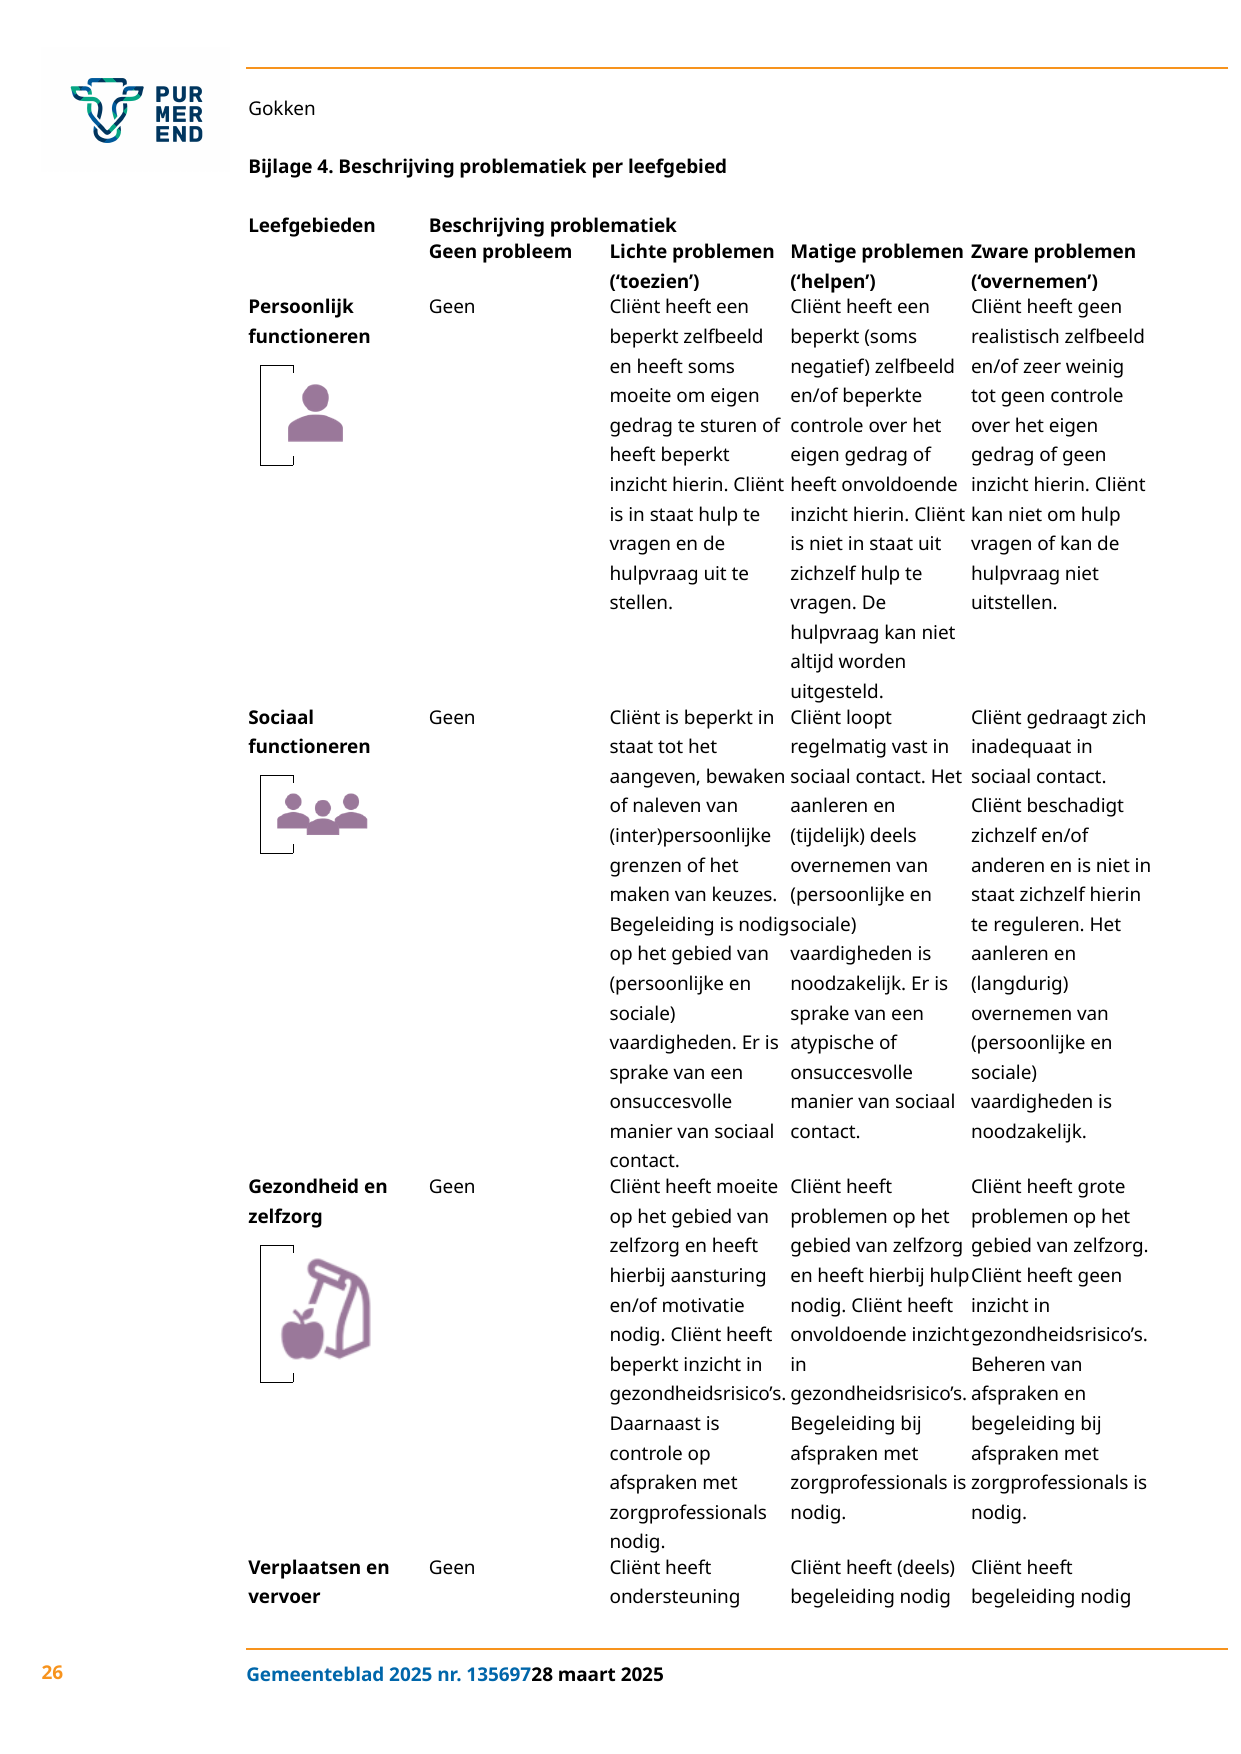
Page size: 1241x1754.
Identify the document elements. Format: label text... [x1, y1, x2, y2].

picture [268, 373, 387, 456]
table_cell [609, 95, 790, 121]
text Bijlage 4. Beschrijving problematiek per leefgebied [248, 153, 1152, 179]
picture [268, 1253, 387, 1373]
table_cell Verplaatsen en vervoer [248, 1554, 429, 1609]
table_cell Geen probleem [429, 238, 609, 294]
table_cell Persoonlijk functioneren [248, 294, 429, 704]
table_header Beschrijving problematiek [429, 213, 1152, 238]
table_cell [429, 95, 609, 121]
table_header Leefgebieden [248, 213, 429, 238]
table_cell Geen [429, 704, 609, 1173]
table_cell Gokken [248, 95, 429, 121]
table_cell Cliënt loopt regelmatig vast in sociaal contact. Het aanleren en (tijdelijk) deels overnemen van (persoonlijke en sociale) vaardigheden is noodzakelijk. Er is sprake van een atypische of onsuccesvolle manier van sociaal contact. [790, 704, 971, 1173]
table_cell Cliënt heeft begeleiding nodig [971, 1554, 1152, 1609]
table_cell Cliënt heeft problemen op het gebied van zelfzorg en heeft hierbij hulp nodig. Cliënt heeft onvoldoende inzicht in gezondheidsrisico’s. Begeleiding bij afspraken met zorgprofessionals is nodig. [790, 1174, 971, 1554]
table_cell Cliënt heeft geen realistisch zelfbeeld en/of zeer weinig tot geen controle over het eigen gedrag of geen inzicht hierin. Cliënt kan niet om hulp vragen of kan de hulpvraag niet uitstellen. [971, 294, 1152, 704]
table_cell Geen [429, 294, 609, 704]
table_cell Geen [429, 1174, 609, 1554]
table_cell Cliënt heeft (deels) begeleiding nodig [790, 1554, 971, 1609]
picture [41, 47, 231, 172]
table_cell [790, 95, 971, 121]
table_cell Cliënt heeft moeite op het gebied van zelfzorg en heeft hierbij aansturing en/of motivatie nodig. Cliënt heeft beperkt inzicht in gezondheidsrisico’s. Daarnaast is controle op afspraken met zorgprofessionals nodig. [609, 1174, 790, 1554]
table_cell [248, 238, 429, 294]
picture [268, 783, 387, 844]
table_cell Cliënt heeft een beperkt (soms negatief) zelfbeeld en/of beperkte controle over het eigen gedrag of heeft onvoldoende inzicht hierin. Cliënt is niet in staat uit zichzelf hulp te vragen. De hulpvraag kan niet altijd worden uitgesteld. [790, 294, 971, 704]
table_cell Geen [429, 1554, 609, 1609]
table_cell Matige problemen (‘helpen’) [790, 238, 971, 294]
table_cell Cliënt heeft grote problemen op het gebied van zelfzorg. Cliënt heeft geen inzicht in gezondheidsrisico’s. Beheren van afspraken en begeleiding bij afspraken met zorgprofessionals is nodig. [971, 1174, 1152, 1554]
table_cell Zware problemen (‘overnemen’) [971, 238, 1152, 294]
table_cell Cliënt is beperkt in staat tot het aangeven, bewaken of naleven van (inter)persoonlijke grenzen of het maken van keuzes. Begeleiding is nodig op het gebied van (persoonlijke en sociale) vaardigheden. Er is sprake van een onsuccesvolle manier van sociaal contact. [609, 704, 790, 1173]
table_cell Cliënt heeft ondersteuning [609, 1554, 790, 1609]
table_cell Gezondheid en zelfzorg [248, 1174, 429, 1253]
table_cell [248, 1254, 429, 1554]
table_cell [971, 95, 1152, 121]
table_cell Cliënt heeft een beperkt zelfbeeld en heeft soms moeite om eigen gedrag te sturen of heeft beperkt inzicht hierin. Cliënt is in staat hulp te vragen en de hulpvraag uit te stellen. [609, 294, 790, 704]
table_cell Lichte problemen (‘toezien’) [609, 238, 790, 294]
table_cell Cliënt gedraagt zich inadequaat in sociaal contact. Cliënt beschadigt zichzelf en/of anderen en is niet in staat zichzelf hierin te reguleren. Het aanleren en (langdurig) overnemen van (persoonlijke en sociale) vaardigheden is noodzakelijk. [971, 704, 1152, 1173]
table_cell Sociaal functioneren [248, 704, 429, 1173]
